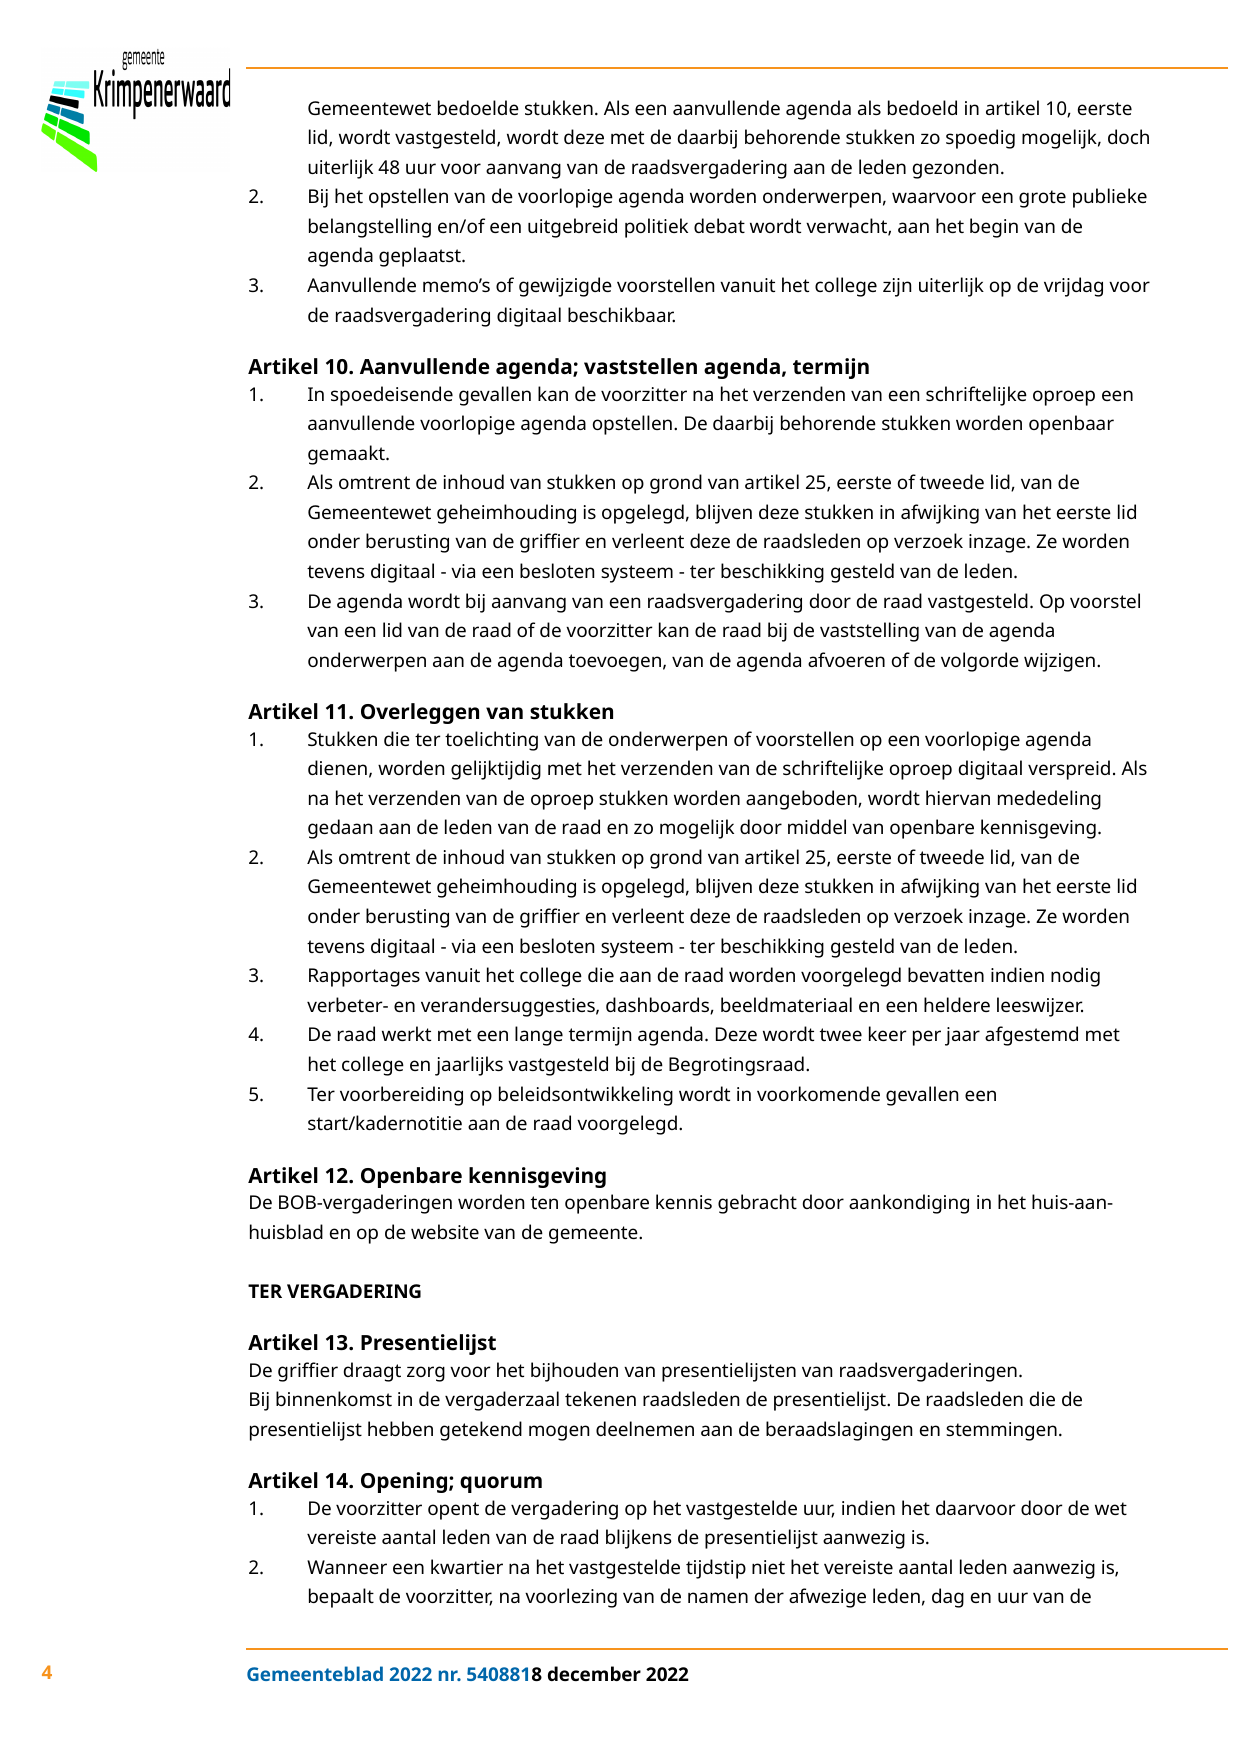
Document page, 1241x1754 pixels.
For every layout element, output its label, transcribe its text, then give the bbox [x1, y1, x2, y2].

list Gemeentewet bedoelde stukken. Als een aanvullende agenda als bedoeld in artikel 10, eerste lid, wordt vastgesteld, wordt deze met de daarbij behorende stukken zo spoedig mogelijk, doch uiterlijk 48 uur voor aanvang van de raadsvergadering aan de leden gezonden. [248, 95, 1152, 180]
text De BOB-vergaderingen worden ten openbare kennis gebracht door aankondiging in het huis-aan-huisblad en op de website van de gemeente. [248, 1189, 1152, 1244]
list Bij het opstellen van de voorlopige agenda worden onderwerpen, waarvoor een grote publieke belangstelling en/of een uitgebreid politiek debat wordt verwacht, aan het begin van de agenda geplaatst. [248, 183, 1152, 268]
list De voorzitter opent de vergadering op het vastgestelde uur, indien het daarvoor door de wet vereiste aantal leden van de raad blijkens de presentielijst aanwezig is. [248, 1495, 1152, 1550]
list De agenda wordt bij aanvang van een raadsvergadering door de raad vastgesteld. Op voorstel van een lid van de raad of de voorzitter kan de raad bij de vaststelling van de agenda onderwerpen aan de agenda toevoegen, van de agenda afvoeren of de volgorde wijzigen. [248, 588, 1152, 673]
list In spoedeisende gevallen kan de voorzitter na het verzenden van een schriftelijke oproep een aanvullende voorlopige agenda opstellen. De daarbij behorende stukken worden openbaar gemaakt. [248, 381, 1152, 466]
list Rapportages vanuit het college die aan de raad worden voorgelegd bevatten indien nodig verbeter- en verandersuggesties, dashboards, beeldmateriaal en een heldere leeswijzer. [248, 962, 1152, 1018]
text Bij binnenkomst in de vergaderzaal tekenen raadsleden de presentielijst. De raadsleden die de presentielijst hebben getekend mogen deelnemen aan de beraadslagingen en stemmingen. [248, 1386, 1152, 1442]
list Als omtrent de inhoud van stukken op grond van artikel 25, eerste of tweede lid, van de Gemeentewet geheimhouding is opgelegd, blijven deze stukken in afwijking van het eerste lid onder berusting van de griffier en verleent deze de raadsleden op verzoek inzage. Ze worden tevens digitaal - via een besloten systeem - ter beschikking gesteld van de leden. [248, 469, 1152, 584]
picture [41, 47, 231, 172]
list Stukken die ter toelichting van de onderwerpen of voorstellen op een voorlopige agenda dienen, worden gelijktijdig met het verzenden van de schriftelijke oproep digitaal verspreid. Als na het verzenden van de oproep stukken worden aangeboden, wordt hiervan mededeling gedaan aan de leden van de raad en zo mogelijk door middel van openbare kennisgeving. [248, 726, 1152, 840]
text TER VERGADERING [248, 1278, 1152, 1304]
list De raad werkt met een lange termijn agenda. Deze wordt twee keer per jaar afgestemd met het college en jaarlijks vastgesteld bij de Begrotingsraad. [248, 1022, 1152, 1077]
text Artikel 13. Presentielijst [248, 1328, 1152, 1357]
text Artikel 14. Opening; quorum [248, 1466, 1152, 1495]
list Als omtrent de inhoud van stukken op grond van artikel 25, eerste of tweede lid, van de Gemeentewet geheimhouding is opgelegd, blijven deze stukken in afwijking van het eerste lid onder berusting van de griffier en verleent deze de raadsleden op verzoek inzage. Ze worden tevens digitaal - via een besloten systeem - ter beschikking gesteld van de leden. [248, 844, 1152, 959]
text Artikel 10. Aanvullende agenda; vaststellen agenda, termijn [248, 352, 1152, 381]
text Artikel 11. Overleggen van stukken [248, 697, 1152, 726]
list Aanvullende memo’s of gewijzigde voorstellen vanuit het college zijn uiterlijk op de vrijdag voor de raadsvergadering digitaal beschikbaar. [248, 272, 1152, 328]
list Wanneer een kwartier na het vastgestelde tijdstip niet het vereiste aantal leden aanwezig is, bepaalt de voorzitter, na voorlezing van de namen der afwezige leden, dag en uur van de [248, 1554, 1152, 1609]
text De griffier draagt zorg voor het bijhouden van presentielijsten van raadsvergaderingen. [248, 1357, 1152, 1383]
list Ter voorbereiding op beleidsontwikkeling wordt in voorkomende gevallen een start/kadernotitie aan de raad voorgelegd. [248, 1081, 1152, 1136]
text Artikel 12. Openbare kennisgeving [248, 1161, 1152, 1189]
